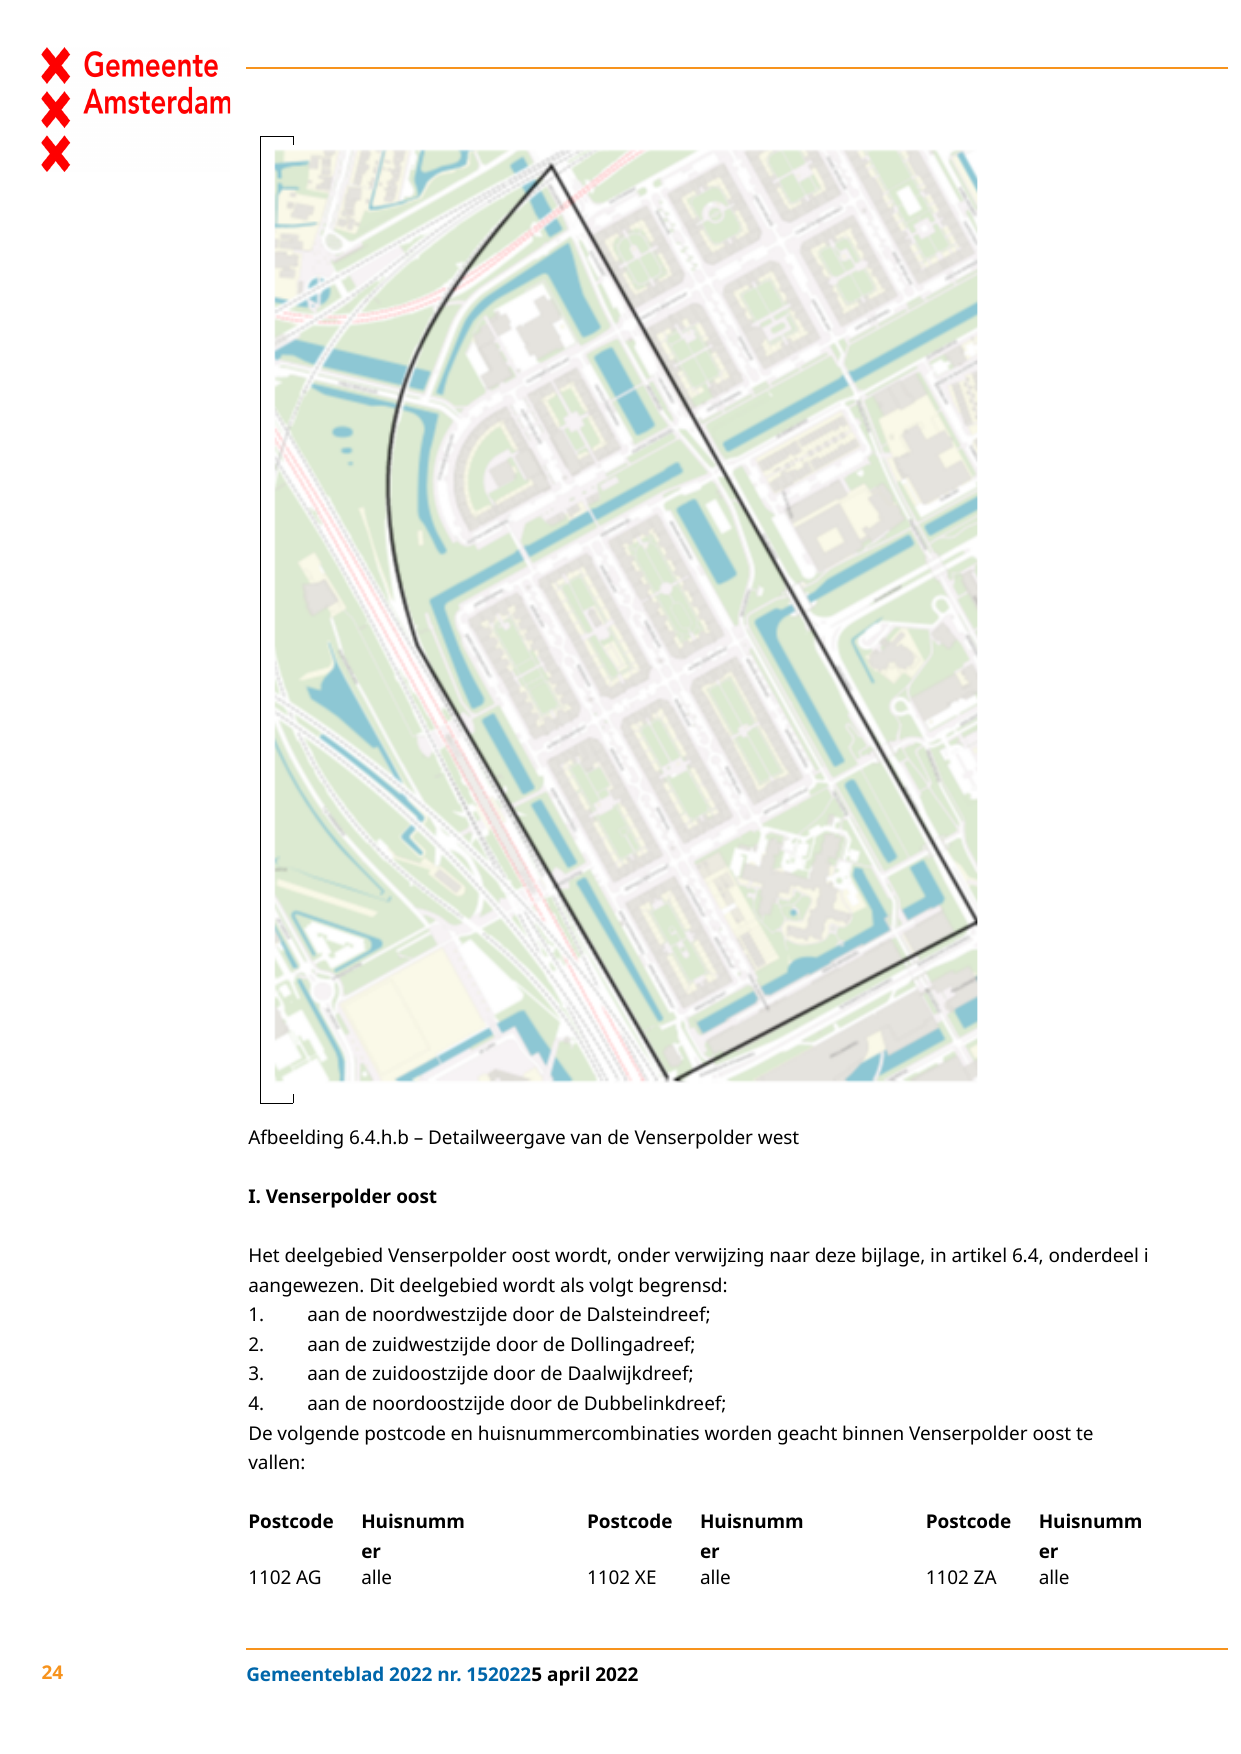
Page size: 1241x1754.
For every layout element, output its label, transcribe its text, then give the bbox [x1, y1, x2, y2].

table_header Postcode [587, 1509, 700, 1564]
text I. Venserpolder oost [248, 1183, 1152, 1209]
picture [268, 145, 978, 1094]
text Afbeelding 6.4.h.b – Detailweergave van de Venserpolder west [248, 1124, 1152, 1150]
table_header Huisnummer [361, 1509, 474, 1564]
table_header Huisnummer [700, 1509, 813, 1564]
table_cell 1102 XE [587, 1564, 700, 1590]
list aan de noordwestzijde door de Dalsteindreef; [248, 1301, 1152, 1327]
table_cell 1102 AG [248, 1564, 361, 1590]
table_header [813, 1509, 926, 1564]
table_header Huisnummer [1039, 1509, 1152, 1564]
table_header [474, 1509, 587, 1564]
table_cell alle [1039, 1564, 1152, 1590]
table_cell [474, 1564, 587, 1590]
table_cell alle [361, 1564, 474, 1590]
table_cell [813, 1564, 926, 1590]
table_cell alle [700, 1564, 813, 1590]
table_cell 1102 ZA [926, 1564, 1038, 1590]
list aan de noordoostzijde door de Dubbelinkdreef; [248, 1390, 1152, 1416]
text De volgende postcode en huisnummercombinaties worden geacht binnen Venserpolder oost te vallen: [248, 1420, 1152, 1475]
list aan de zuidwestzijde door de Dollingadreef; [248, 1331, 1152, 1357]
table_header Postcode [926, 1509, 1038, 1564]
table_header Postcode [248, 1509, 361, 1564]
list aan de zuidoostzijde door de Daalwijkdreef; [248, 1361, 1152, 1386]
text Het deelgebied Venserpolder oost wordt, onder verwijzing naar deze bijlage, in artikel 6.4, onderdeel i aangewezen. Dit deelgebied wordt als volgt begrensd: [248, 1242, 1152, 1298]
picture [41, 47, 231, 172]
